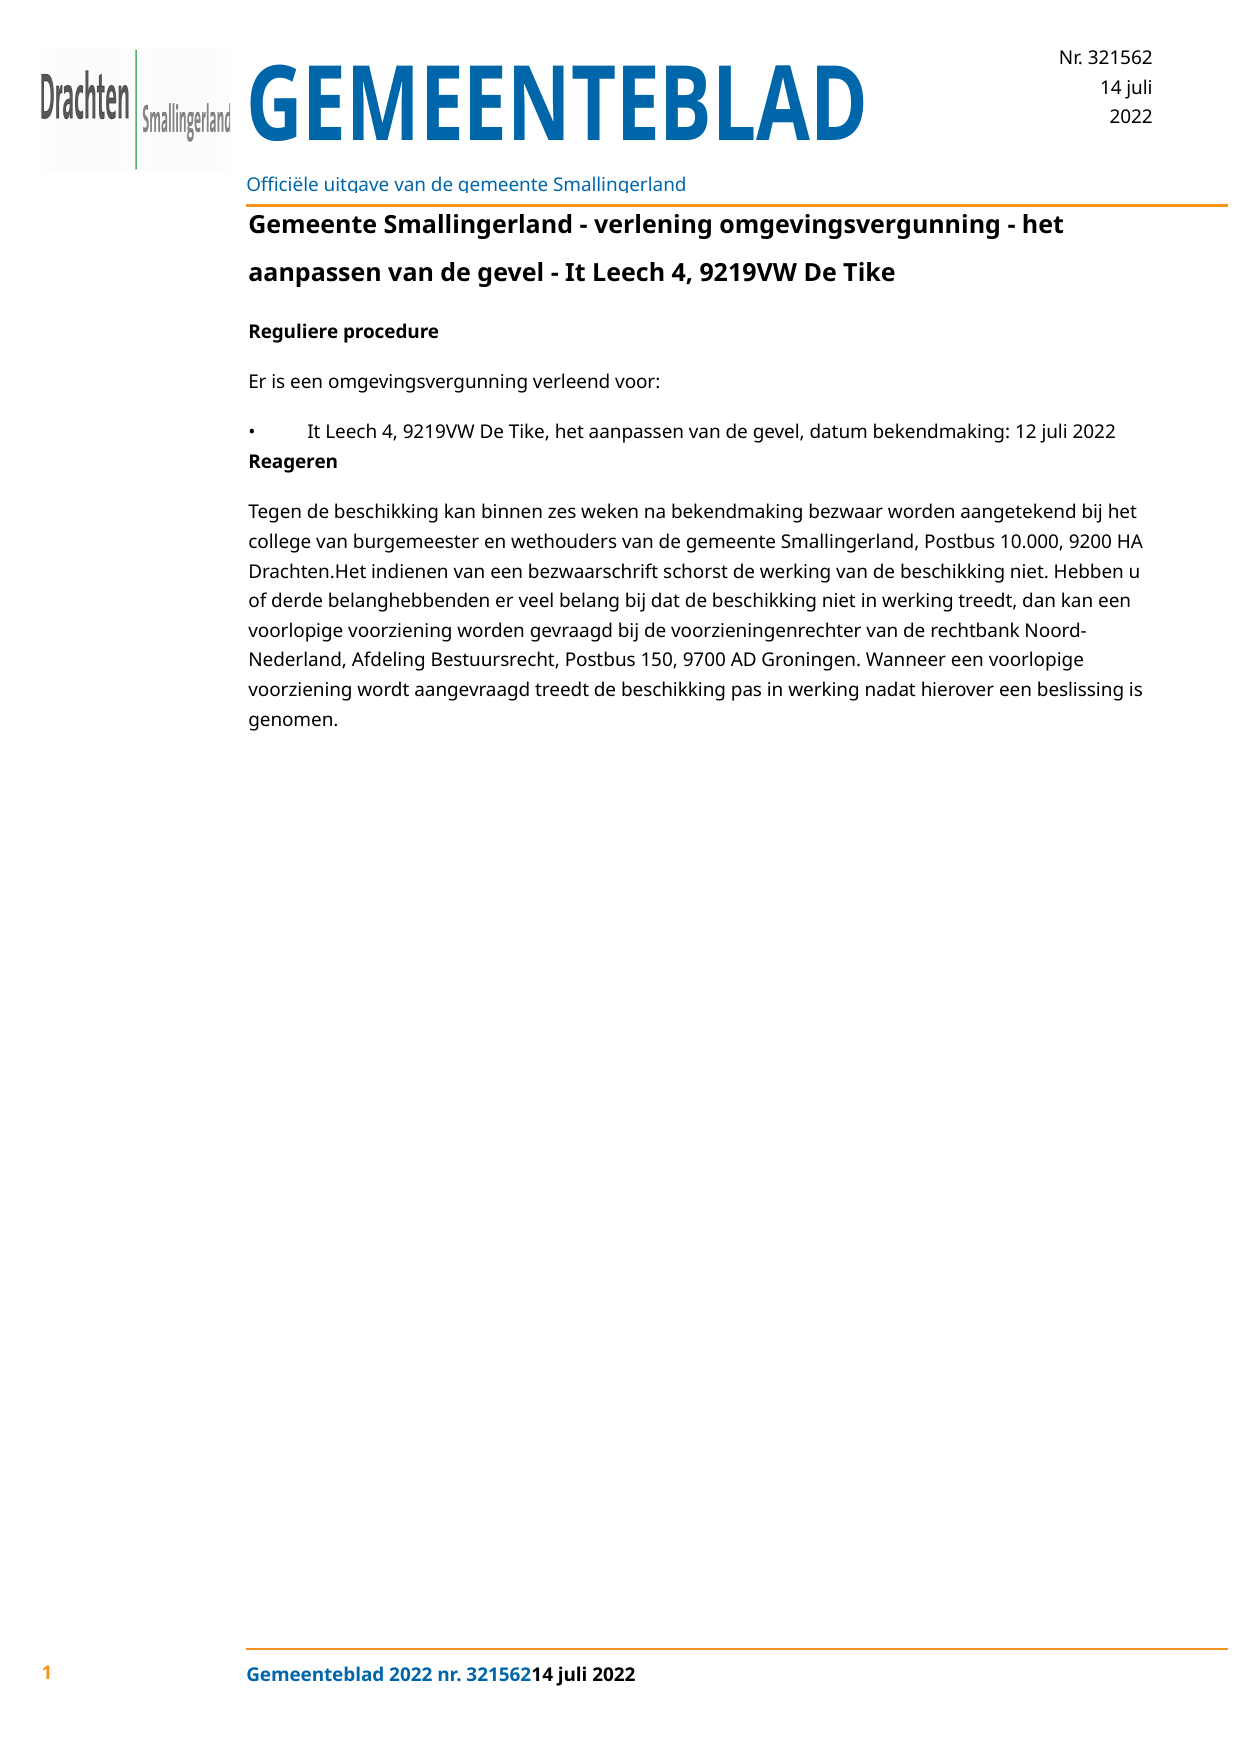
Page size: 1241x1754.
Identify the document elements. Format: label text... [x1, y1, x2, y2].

text Er is een omgevingsvergunning verleend voor: [248, 368, 1152, 394]
text Reageren [248, 448, 1152, 474]
text Gemeente Smallingerland - verlening omgevingsvergunning - het aanpassen van de gevel - It Leech 4, 9219VW De Tike [248, 207, 1152, 288]
list It Leech 4, 9219VW De Tike, het aanpassen van de gevel, datum bekendmaking: 12 juli 2022 [248, 419, 1152, 444]
text Reguliere procedure [248, 318, 1152, 344]
picture [41, 47, 231, 172]
text Tegen de beschikking kan binnen zes weken na bekendmaking bezwaar worden aangetekend bij het college van burgemeester en wethouders van de gemeente Smallingerland, Postbus 10.000, 9200 HA Drachten.Het indienen van een bezwaarschrift schorst de werking van de beschikking niet. Hebben u of derde belanghebbenden er veel belang bij dat de beschikking niet in werking treedt, dan kan een voorlopige voorziening worden gevraagd bij de voorzieningenrechter van de rechtbank Noord-Nederland, Afdeling Bestuursrecht, Postbus 150, 9700 AD Groningen. Wanneer een voorlopige voorziening wordt aangevraagd treedt de beschikking pas in werking nadat hierover een beslissing is genomen. [248, 499, 1152, 732]
